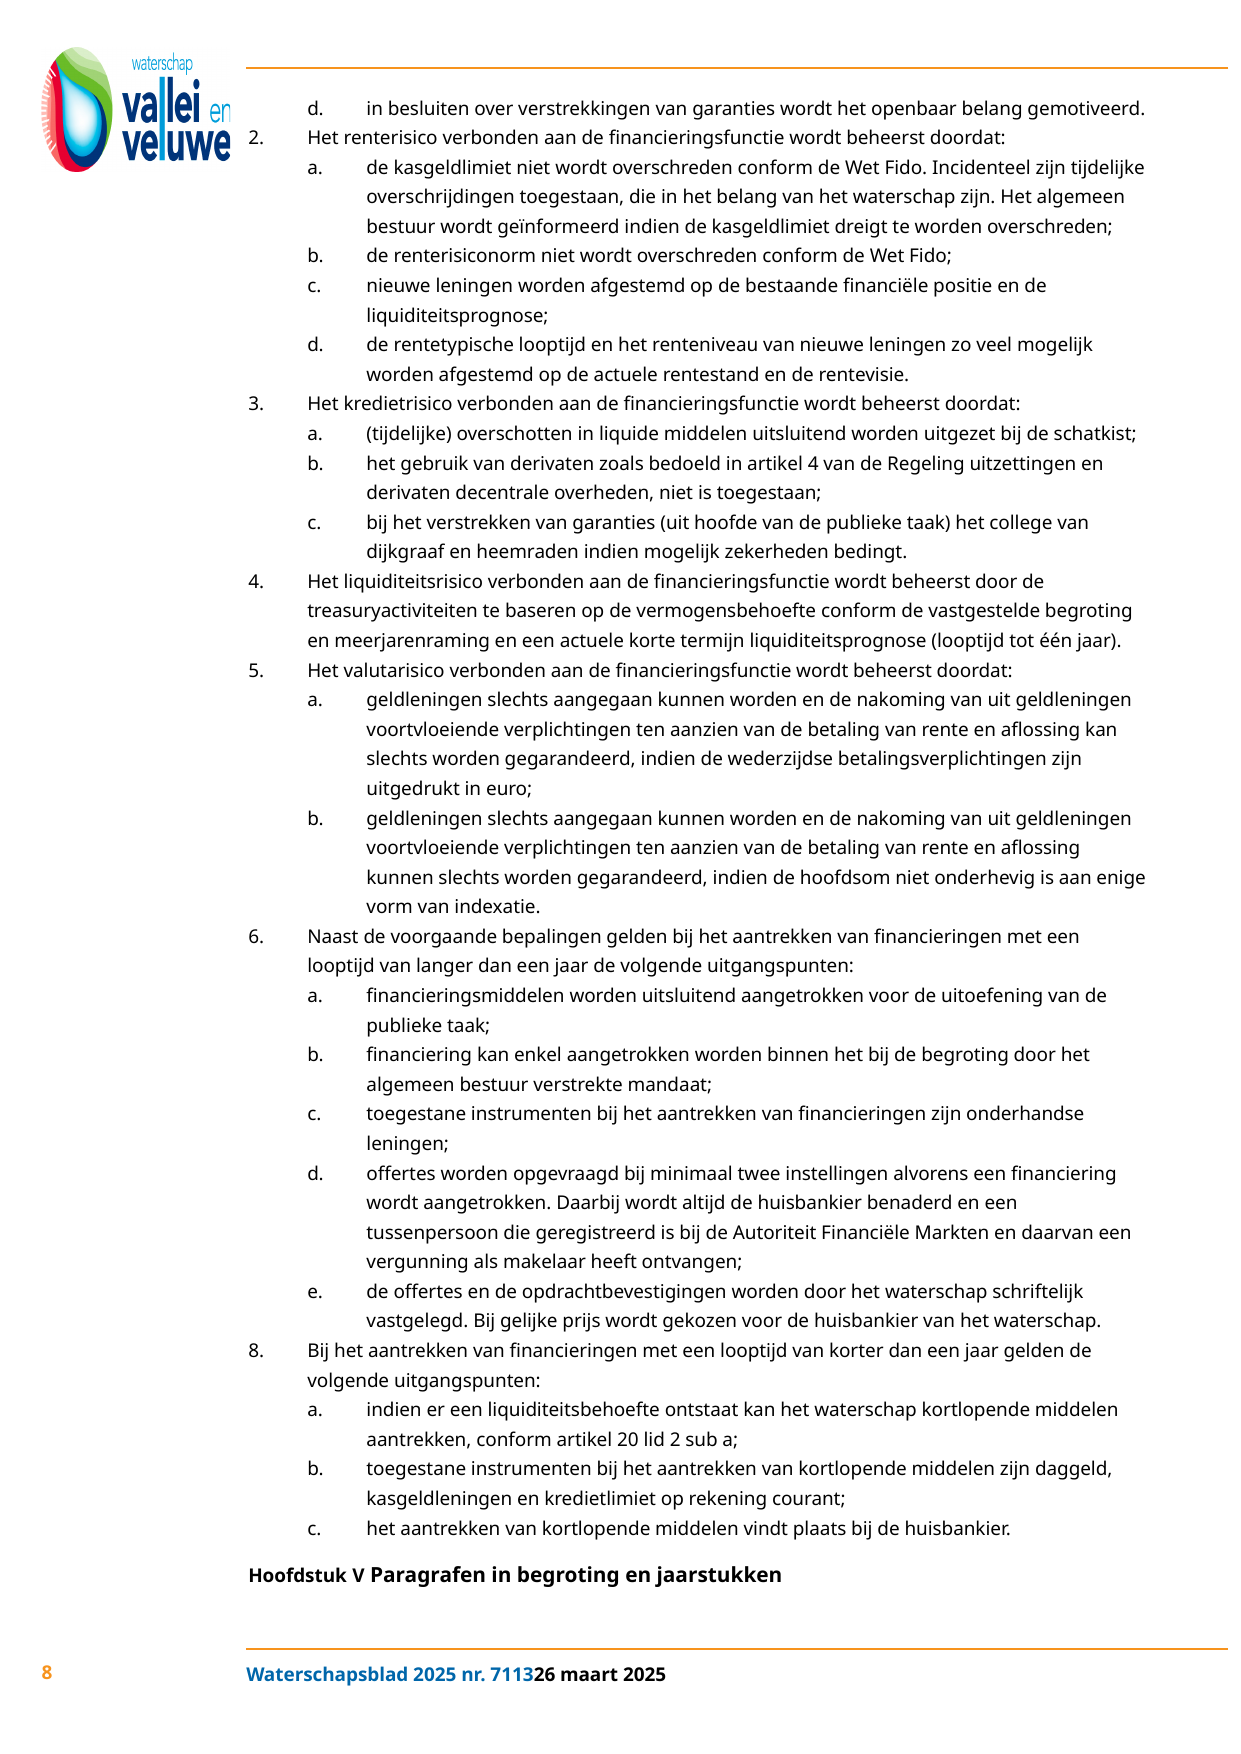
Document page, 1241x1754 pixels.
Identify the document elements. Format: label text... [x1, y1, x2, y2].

list financieringsmiddelen worden uitsluitend aangetrokken voor de uitoefening van de publieke taak; [307, 982, 1152, 1038]
picture [41, 47, 231, 172]
list Bij het aantrekken van financieringen met een looptijd van korter dan een jaar gelden de volgende uitgangspunten: [248, 1337, 1152, 1393]
list Naast de voorgaande bepalingen gelden bij het aantrekken van financieringen met een looptijd van langer dan een jaar de volgende uitgangspunten: [248, 923, 1152, 978]
list offertes worden opgevraagd bij minimaal twee instellingen alvorens een financiering wordt aangetrokken. Daarbij wordt altijd de huisbankier benaderd en een tussenpersoon die geregistreerd is bij de Autoriteit Financiële Markten en daarvan een vergunning als makelaar heeft ontvangen; [307, 1160, 1152, 1274]
list indien er een liquiditeitsbehoefte ontstaat kan het waterschap kortlopende middelen aantrekken, conform artikel 20 lid 2 sub a; [307, 1396, 1152, 1452]
list bij het verstrekken van garanties (uit hoofde van de publieke taak) het college van dijkgraaf en heemraden indien mogelijk zekerheden bedingt. [307, 509, 1152, 564]
text Hoofdstuk V Paragrafen in begroting en jaarstukken [248, 1560, 1152, 1589]
list toegestane instrumenten bij het aantrekken van kortlopende middelen zijn daggeld, kasgeldleningen en kredietlimiet op rekening courant; [307, 1456, 1152, 1511]
list het aantrekken van kortlopende middelen vindt plaats bij de huisbankier. [307, 1515, 1152, 1541]
list toegestane instrumenten bij het aantrekken van financieringen zijn onderhandse leningen; [307, 1101, 1152, 1156]
list Het liquiditeitsrisico verbonden aan de financieringsfunctie wordt beheerst door de treasuryactiviteiten te baseren op de vermogensbehoefte conform de vastgestelde begroting en meerjarenraming en een actuele korte termijn liquiditeitsprognose (looptijd tot één jaar). [248, 568, 1152, 653]
list nieuwe leningen worden afgestemd op de bestaande financiële positie en de liquiditeitsprognose; [307, 272, 1152, 328]
list (tijdelijke) overschotten in liquide middelen uitsluitend worden uitgezet bij de schatkist; [307, 420, 1152, 446]
list Het kredietrisico verbonden aan de financieringsfunctie wordt beheerst doordat: [248, 391, 1152, 416]
list de kasgeldlimiet niet wordt overschreden conform de Wet Fido. Incidenteel zijn tijdelijke overschrijdingen toegestaan, die in het belang van het waterschap zijn. Het algemeen bestuur wordt geïnformeerd indien de kasgeldlimiet dreigt te worden overschreden; [307, 154, 1152, 239]
list Het renterisico verbonden aan de financieringsfunctie wordt beheerst doordat: [248, 124, 1152, 150]
list geldleningen slechts aangegaan kunnen worden en de nakoming van uit geldleningen voortvloeiende verplichtingen ten aanzien van de betaling van rente en aflossing kunnen slechts worden gegarandeerd, indien de hoofdsom niet onderhevig is aan enige vorm van indexatie. [307, 805, 1152, 919]
list financiering kan enkel aangetrokken worden binnen het bij de begroting door het algemeen bestuur verstrekte mandaat; [307, 1041, 1152, 1097]
list Het valutarisico verbonden aan de financieringsfunctie wordt beheerst doordat: [248, 657, 1152, 683]
list geldleningen slechts aangegaan kunnen worden en de nakoming van uit geldleningen voortvloeiende verplichtingen ten aanzien van de betaling van rente en aflossing kan slechts worden gegarandeerd, indien de wederzijdse betalingsverplichtingen zijn uitgedrukt in euro; [307, 686, 1152, 801]
list de renterisiconorm niet wordt overschreden conform de Wet Fido; [307, 243, 1152, 268]
list het gebruik van derivaten zoals bedoeld in artikel 4 van de Regeling uitzettingen en derivaten decentrale overheden, niet is toegestaan; [307, 450, 1152, 505]
list de rentetypische looptijd en het renteniveau van nieuwe leningen zo veel mogelijk worden afgestemd op de actuele rentestand en de rentevisie. [307, 331, 1152, 387]
list de offertes en de opdrachtbevestigingen worden door het waterschap schriftelijk vastgelegd. Bij gelijke prijs wordt gekozen voor de huisbankier van het waterschap. [307, 1278, 1152, 1333]
list in besluiten over verstrekkingen van garanties wordt het openbaar belang gemotiveerd. [307, 95, 1152, 121]
